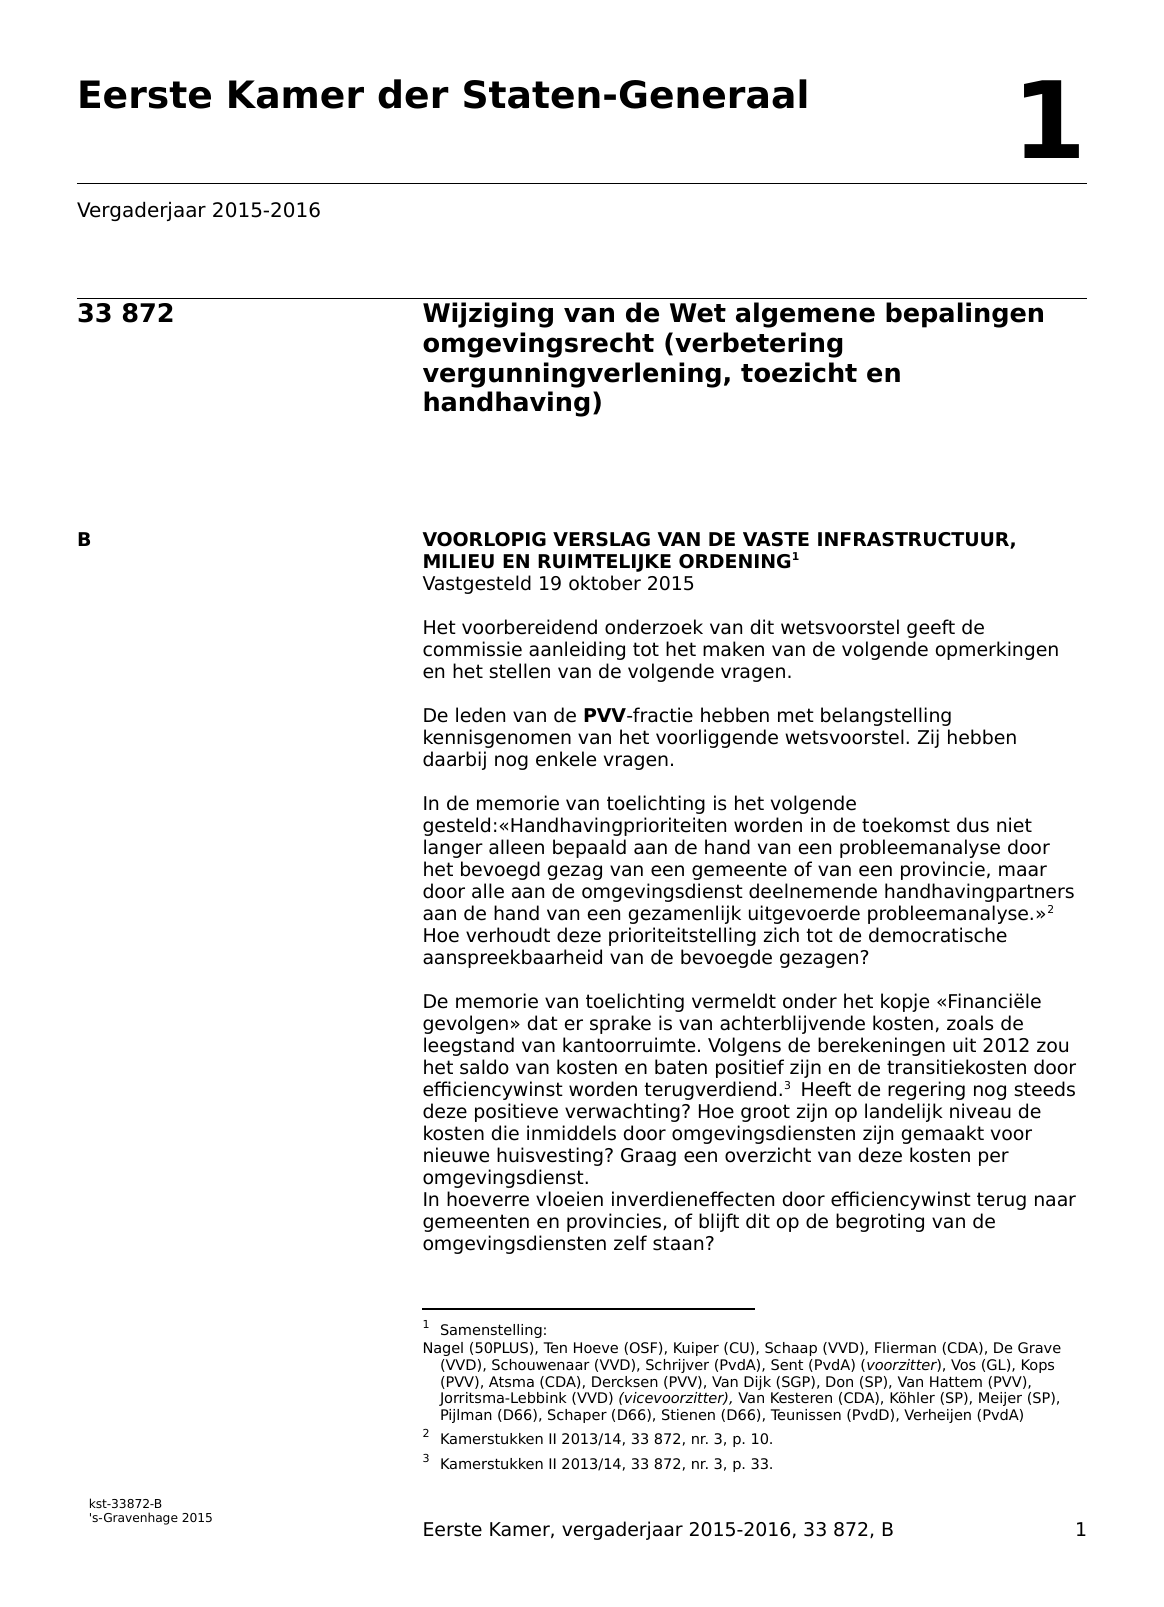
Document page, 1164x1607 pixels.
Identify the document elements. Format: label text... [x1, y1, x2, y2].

table_header Eerste Kamer der Staten-Generaal [77, 59, 886, 183]
subtitle 33 872 Wijziging van de Wet algemene bepalingen omgevingsrecht (verbetering vergunningverlening, toezicht en handhaving) [77, 299, 1087, 418]
text Vastgesteld 19 oktober 2015 [422, 573, 1087, 595]
text De leden van de PVV-fractie hebben met belangstelling kennisgenomen van het voorliggende wetsvoorstel. Zij hebben daarbij nog enkele vragen. [422, 705, 1087, 771]
text 's-Gravenhage 2015 [88, 1511, 323, 1525]
text Het voorbereidend onderzoek van dit wetsvoorstel geeft de commissie aanleiding tot het maken van de volgende opmerkingen en het stellen van de volgende vragen. [422, 617, 1087, 683]
text In de memorie van toelichting is het volgende gesteld:«Handhavingprioriteiten worden in de toekomst dus niet langer alleen bepaald aan de hand van een probleemanalyse door het bevoegd gezag van een gemeente of van een provincie, maar door alle aan de omgevingsdienst deelnemende handhavingpartners aan de hand van een gezamenlijk uitgevoerde probleemanalyse.» Hoe verhoudt deze prioriteitstelling zich tot de democratische aanspreekbaarheid van de bevoegde gezagen? [422, 793, 1087, 969]
text Kamerstukken II 2013/14, 33 872, nr. 3, p. 10. [422, 1427, 1087, 1449]
table_cell Vergaderjaar 2015-2016 [77, 184, 1087, 298]
text In hoeverre vloeien inverdieneffecten door efficiencywinst terug naar gemeenten en provincies, of blijft dit op de begroting van de omgevingsdiensten zelf staan? [422, 1189, 1087, 1255]
text Samenstelling: [422, 1318, 1087, 1340]
subtitle B VOORLOPIG VERSLAG VAN DE VASTE INFRASTRUCTUUR, MILIEU EN RUIMTELIJKE ORDENING [77, 529, 1087, 573]
text Nagel (50PLUS), Ten Hoeve (OSF), Kuiper (CU), Schaap (VVD), Flierman (CDA), De Grave (VVD), Schouwenaar (VVD), Schrijver (PvdA), Sent (PvdA) (voorzitter), Vos (GL), Kops (PVV), Atsma (CDA), Dercksen (PVV), Van Dijk (SGP), Don (SP), Van Hattem (PVV), Jorritsma-Lebbink (VVD) (vicevoorzitter), Van Kesteren (CDA), Köhler (SP), Meijer (SP), Pijlman (D66), Schaper (D66), Stienen (D66), Teunissen (PvdD), Verheijen (PvdA) [422, 1340, 1087, 1424]
text kst-33872-B [88, 1497, 323, 1511]
text Kamerstukken II 2013/14, 33 872, nr. 3, p. 33. [422, 1452, 1087, 1474]
table_header 1 [886, 59, 1087, 183]
text De memorie van toelichting vermeldt onder het kopje «Financiële gevolgen» dat er sprake is van achterblijvende kosten, zoals de leegstand van kantoorruimte. Volgens de berekeningen uit 2012 zou het saldo van kosten en baten positief zijn en de transitiekosten door efficiencywinst worden terugverdiend. Heeft de regering nog steeds deze positieve verwachting? Hoe groot zijn op landelijk niveau de kosten die inmiddels door omgevingsdiensten zijn gemaakt voor nieuwe huisvesting? Graag een overzicht van deze kosten per omgevingsdienst. [422, 991, 1087, 1189]
